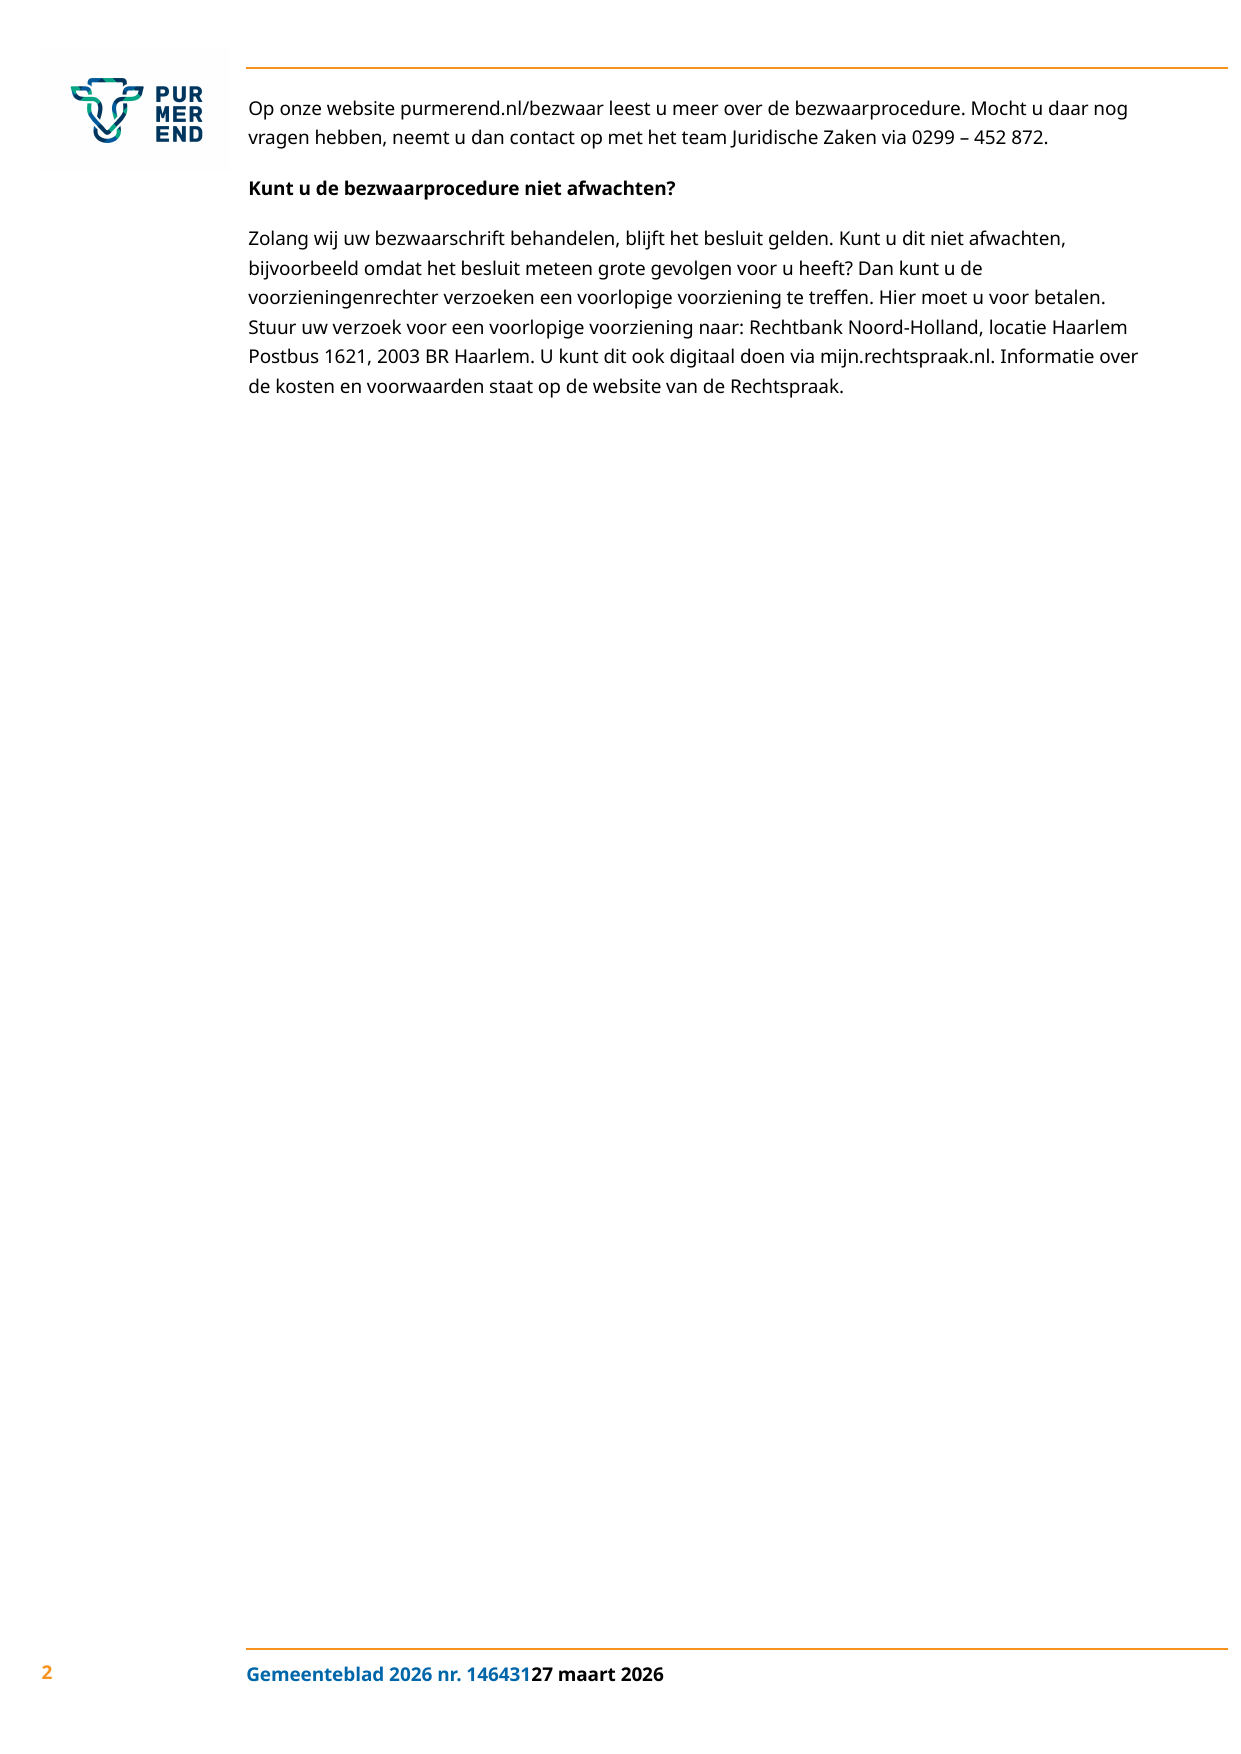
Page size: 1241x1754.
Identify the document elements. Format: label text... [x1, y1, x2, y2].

text Kunt u de bezwaarprocedure niet afwachten? [248, 175, 1152, 201]
text Op onze website purmerend.nl/bezwaar leest u meer over de bezwaarprocedure. Mocht u daar nog vragen hebben, neemt u dan contact op met het team Juridische Zaken via 0299 – 452 872. [248, 95, 1152, 150]
picture [41, 47, 231, 172]
text Zolang wij uw bezwaarschrift behandelen, blijft het besluit gelden. Kunt u dit niet afwachten, bijvoorbeeld omdat het besluit meteen grote gevolgen voor u heeft? Dan kunt u de voorzieningenrechter verzoeken een voorlopige voorziening te treffen. Hier moet u voor betalen. Stuur uw verzoek voor een voorlopige voorziening naar: Rechtbank Noord-Holland, locatie Haarlem Postbus 1621, 2003 BR Haarlem. U kunt dit ook digitaal doen via mijn.rechtspraak.nl. Informatie over de kosten en voorwaarden staat op de website van de Rechtspraak. [248, 225, 1152, 399]
